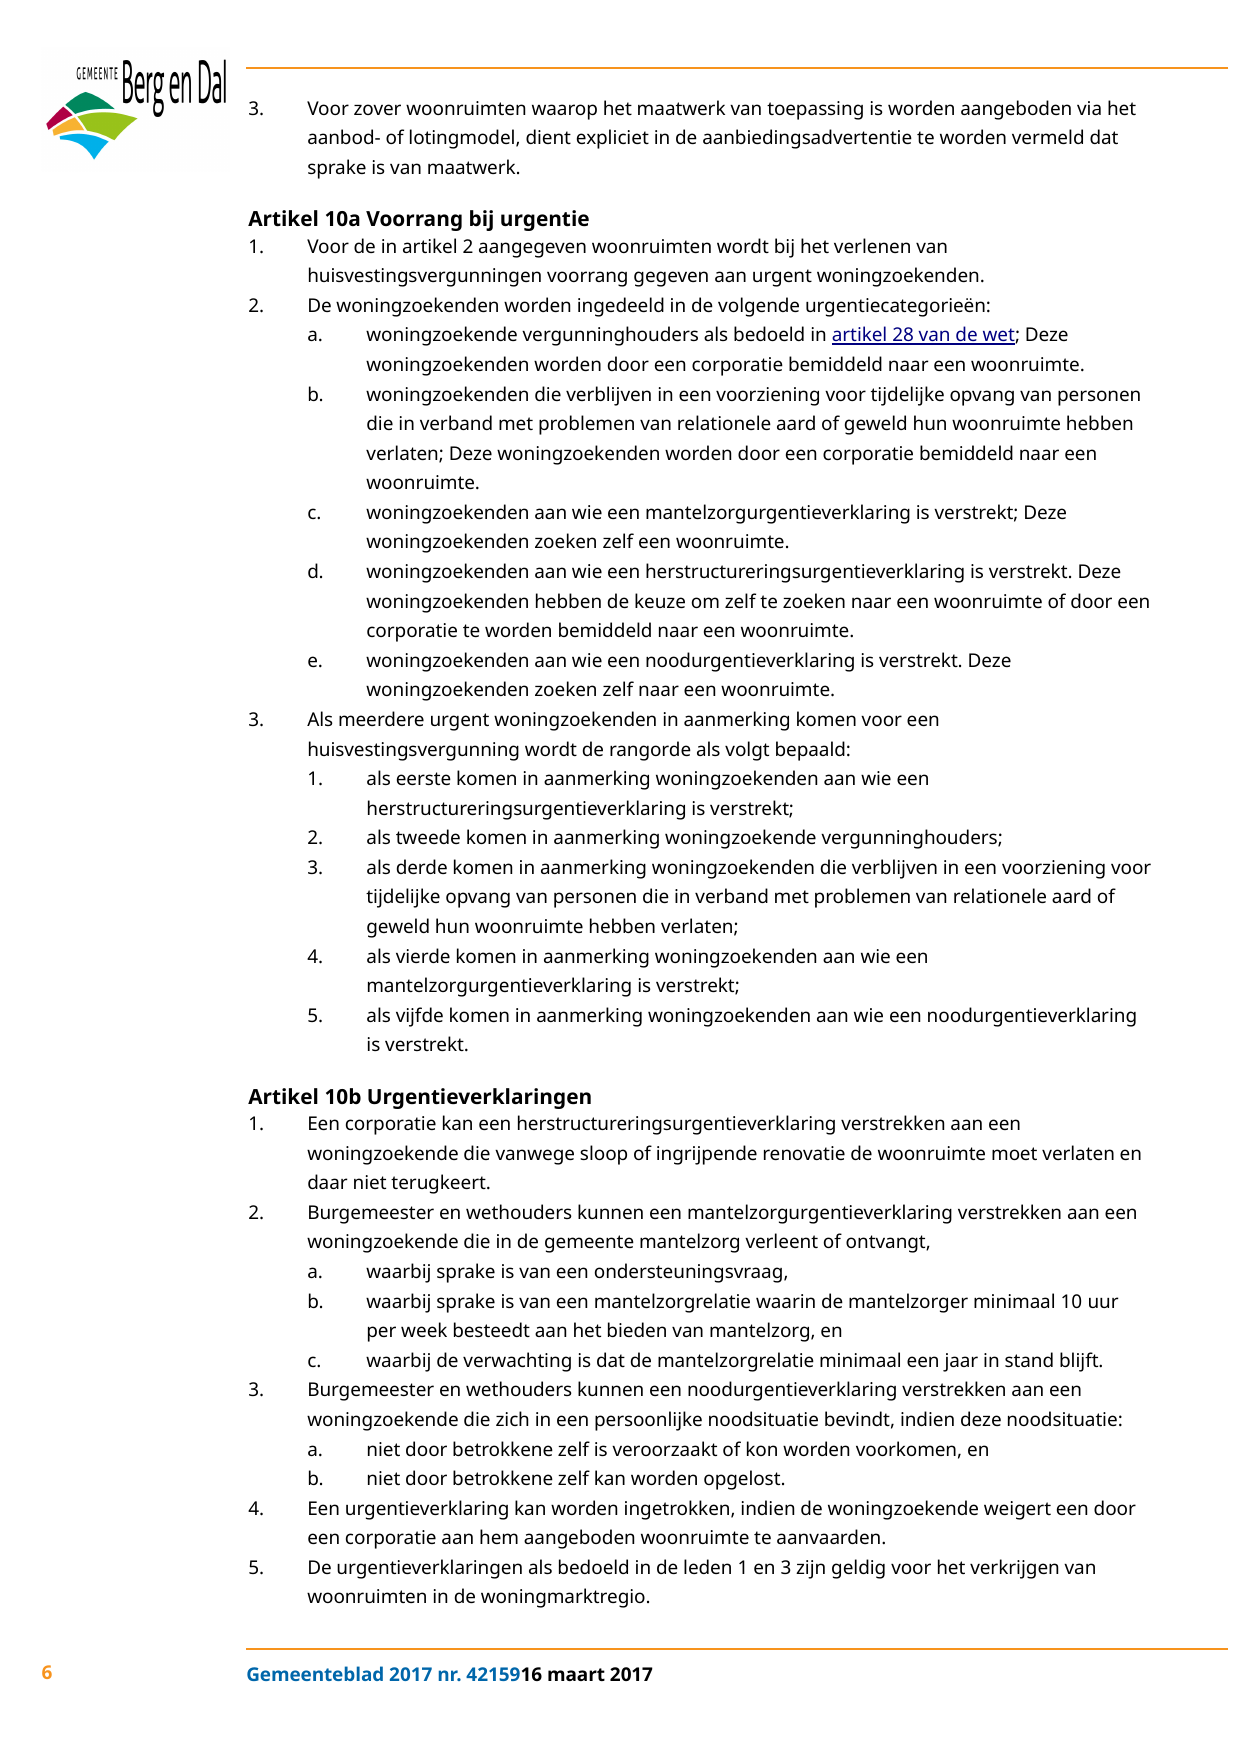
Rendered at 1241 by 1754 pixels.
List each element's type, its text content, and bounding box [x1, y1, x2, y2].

list Voor zover woonruimten waarop het maatwerk van toepassing is worden aangeboden via het aanbod- of lotingmodel, dient expliciet in de aanbiedingsadvertentie te worden vermeld dat sprake is van maatwerk. [248, 95, 1152, 180]
picture [41, 47, 231, 172]
list woningzoekenden aan wie een mantelzorgurgentieverklaring is verstrekt; Deze woningzoekenden zoeken zelf een woonruimte. [307, 499, 1152, 554]
list woningzoekenden aan wie een herstructureringsurgentieverklaring is verstrekt. Deze woningzoekenden hebben de keuze om zelf te zoeken naar een woonruimte of door een corporatie te worden bemiddeld naar een woonruimte. [307, 558, 1152, 643]
list niet door betrokkene zelf kan worden opgelost. [307, 1465, 1152, 1491]
list De woningzoekenden worden ingedeeld in de volgende urgentiecategorieën: [248, 292, 1152, 318]
list woningzoekende vergunninghouders als bedoeld in artikel 28 van de wet; Deze woningzoekenden worden door een corporatie bemiddeld naar een woonruimte. [307, 322, 1152, 377]
text Artikel 10a Voorrang bij urgentie [248, 204, 1152, 233]
list woningzoekenden die verblijven in een voorziening voor tijdelijke opvang van personen die in verband met problemen van relationele aard of geweld hun woonruimte hebben verlaten; Deze woningzoekenden worden door een corporatie bemiddeld naar een woonruimte. [307, 381, 1152, 495]
list als eerste komen in aanmerking woningzoekenden aan wie een herstructureringsurgentieverklaring is verstrekt; [307, 765, 1152, 821]
list als tweede komen in aanmerking woningzoekende vergunninghouders; [307, 824, 1152, 850]
list als derde komen in aanmerking woningzoekenden die verblijven in een voorziening voor tijdelijke opvang van personen die in verband met problemen van relationele aard of geweld hun woonruimte hebben verlaten; [307, 854, 1152, 939]
list Een urgentieverklaring kan worden ingetrokken, indien de woningzoekende weigert een door een corporatie aan hem aangeboden woonruimte te aanvaarden. [248, 1495, 1152, 1550]
list Burgemeester en wethouders kunnen een noodurgentieverklaring verstrekken aan een woningzoekende die zich in een persoonlijke noodsituatie bevindt, indien deze noodsituatie: [248, 1377, 1152, 1432]
list waarbij sprake is van een mantelzorgrelatie waarin de mantelzorger minimaal 10 uur per week besteedt aan het bieden van mantelzorg, en [307, 1288, 1152, 1343]
list woningzoekenden aan wie een noodurgentieverklaring is verstrekt. Deze woningzoekenden zoeken zelf naar een woonruimte. [307, 647, 1152, 702]
list Als meerdere urgent woningzoekenden in aanmerking komen voor een huisvestingsvergunning wordt de rangorde als volgt bepaald: [248, 706, 1152, 761]
text Artikel 10b Urgentieverklaringen [248, 1082, 1152, 1110]
list De urgentieverklaringen als bedoeld in de leden 1 en 3 zijn geldig voor het verkrijgen van woonruimten in de woningmarktregio. [248, 1554, 1152, 1609]
list als vijfde komen in aanmerking woningzoekenden aan wie een noodurgentieverklaring is verstrekt. [307, 1002, 1152, 1057]
list niet door betrokkene zelf is veroorzaakt of kon worden voorkomen, en [307, 1436, 1152, 1462]
list Voor de in artikel 2 aangegeven woonruimten wordt bij het verlenen van huisvestingsvergunningen voorrang gegeven aan urgent woningzoekenden. [248, 233, 1152, 288]
list Een corporatie kan een herstructureringsurgentieverklaring verstrekken aan een woningzoekende die vanwege sloop of ingrijpende renovatie de woonruimte moet verlaten en daar niet terugkeert. [248, 1110, 1152, 1195]
list waarbij sprake is van een ondersteuningsvraag, [307, 1258, 1152, 1284]
list Burgemeester en wethouders kunnen een mantelzorgurgentieverklaring verstrekken aan een woningzoekende die in de gemeente mantelzorg verleent of ontvangt, [248, 1199, 1152, 1254]
list als vierde komen in aanmerking woningzoekenden aan wie een mantelzorgurgentieverklaring is verstrekt; [307, 943, 1152, 998]
list waarbij de verwachting is dat de mantelzorgrelatie minimaal een jaar in stand blijft. [307, 1347, 1152, 1373]
